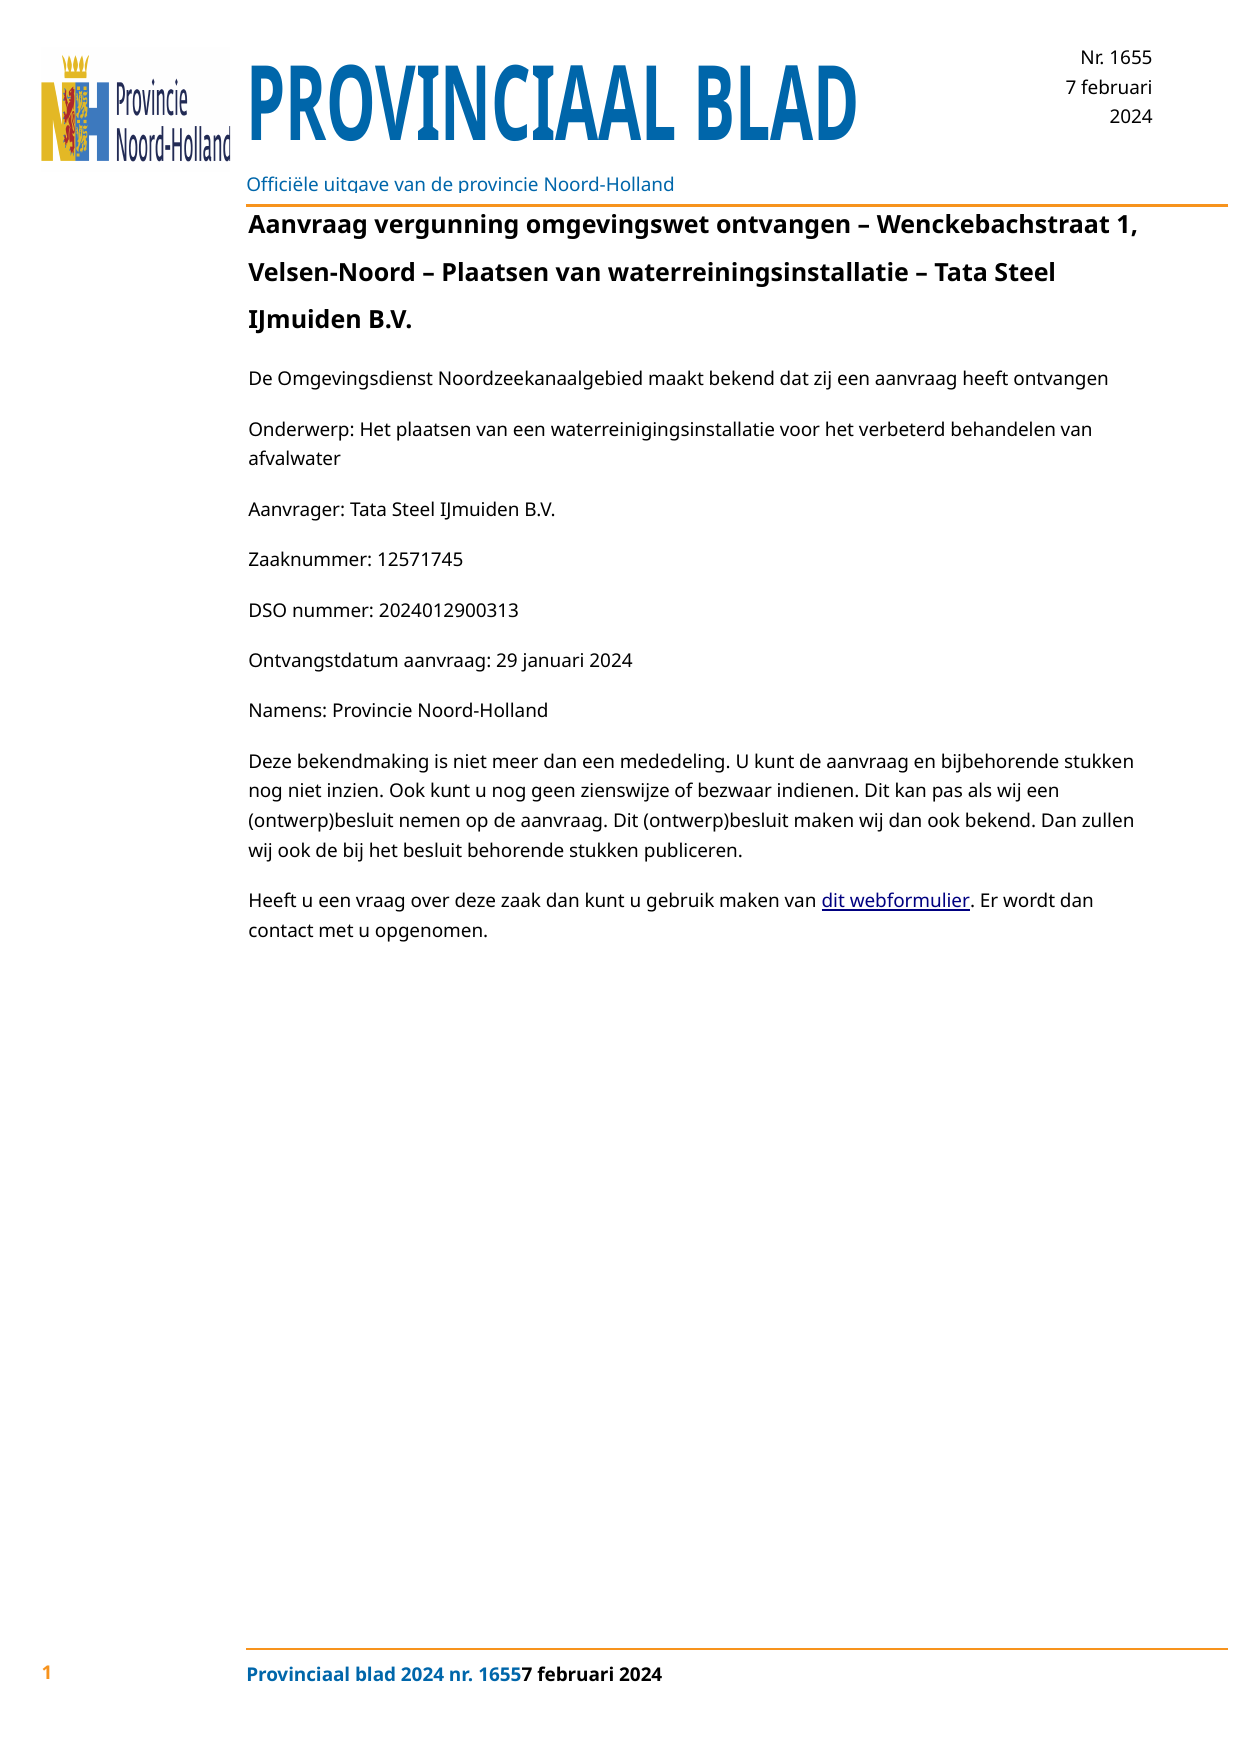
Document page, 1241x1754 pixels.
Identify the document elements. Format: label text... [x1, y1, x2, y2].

text Zaaknummer: 12571745 [248, 546, 1152, 572]
text De Omgevingsdienst Noordzeekanaalgebied maakt bekend dat zij een aanvraag heeft ontvangen [248, 366, 1152, 391]
text DSO nummer: 2024012900313 [248, 597, 1152, 622]
text Heeft u een vraag over deze zaak dan kunt u gebruik maken van dit webformulier. Er wordt dan contact met u opgenomen. [248, 887, 1152, 942]
text Deze bekendmaking is niet meer dan een mededeling. U kunt de aanvraag en bijbehorende stukken nog niet inzien. Ook kunt u nog geen zienswijze of bezwaar indienen. Dit kan pas als wij een (ontwerp)besluit nemen op de aanvraag. Dit (ontwerp)besluit maken wij dan ook bekend. Dan zullen wij ook de bij het besluit behorende stukken publiceren. [248, 748, 1152, 862]
text Aanvraag vergunning omgevingswet ontvangen – Wenckebachstraat 1, Velsen-Noord – Plaatsen van waterreiningsinstallatie – Tata Steel IJmuiden B.V. [248, 207, 1152, 336]
text Onderwerp: Het plaatsen van een waterreinigingsinstallatie voor het verbeterd behandelen van afvalwater [248, 416, 1152, 471]
text Ontvangstdatum aanvraag: 29 januari 2024 [248, 647, 1152, 673]
picture [41, 47, 231, 172]
text Aanvrager: Tata Steel IJmuiden B.V. [248, 496, 1152, 522]
text Namens: Provincie Noord-Holland [248, 698, 1152, 723]
